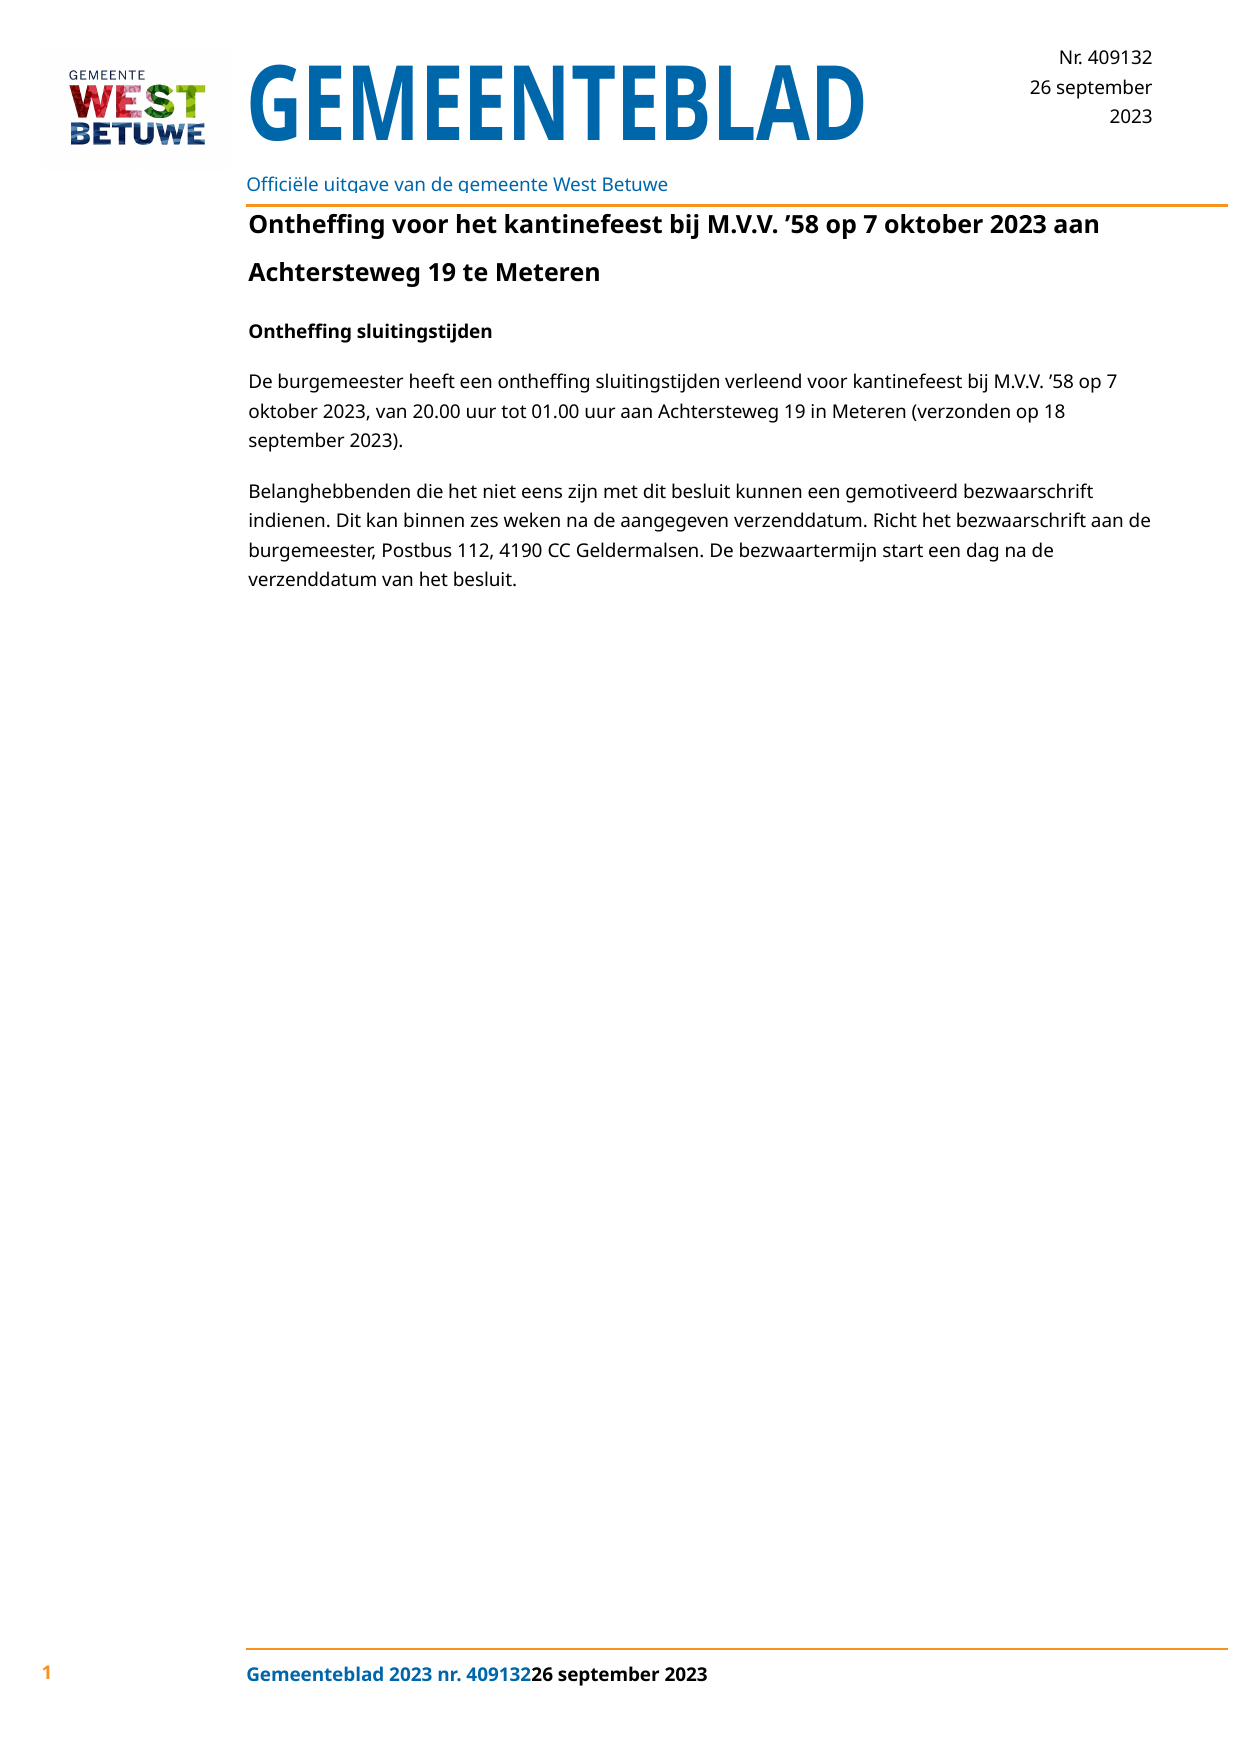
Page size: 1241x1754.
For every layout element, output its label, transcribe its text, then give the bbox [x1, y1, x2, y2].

text Belanghebbenden die het niet eens zijn met dit besluit kunnen een gemotiveerd bezwaarschrift indienen. Dit kan binnen zes weken na de aangegeven verzenddatum. Richt het bezwaarschrift aan de burgemeester, Postbus 112, 4190 CC Geldermalsen. De bezwaartermijn start een dag na de verzenddatum van het besluit. [248, 478, 1152, 592]
text Ontheffing sluitingstijden [248, 318, 1152, 344]
text Ontheffing voor het kantinefeest bij M.V.V. ’58 op 7 oktober 2023 aan Achtersteweg 19 te Meteren [248, 207, 1152, 288]
text De burgemeester heeft een ontheffing sluitingstijden verleend voor kantinefeest bij M.V.V. ’58 op 7 oktober 2023, van 20.00 uur tot 01.00 uur aan Achtersteweg 19 in Meteren (verzonden op 18 september 2023). [248, 368, 1152, 453]
picture [41, 47, 231, 172]
